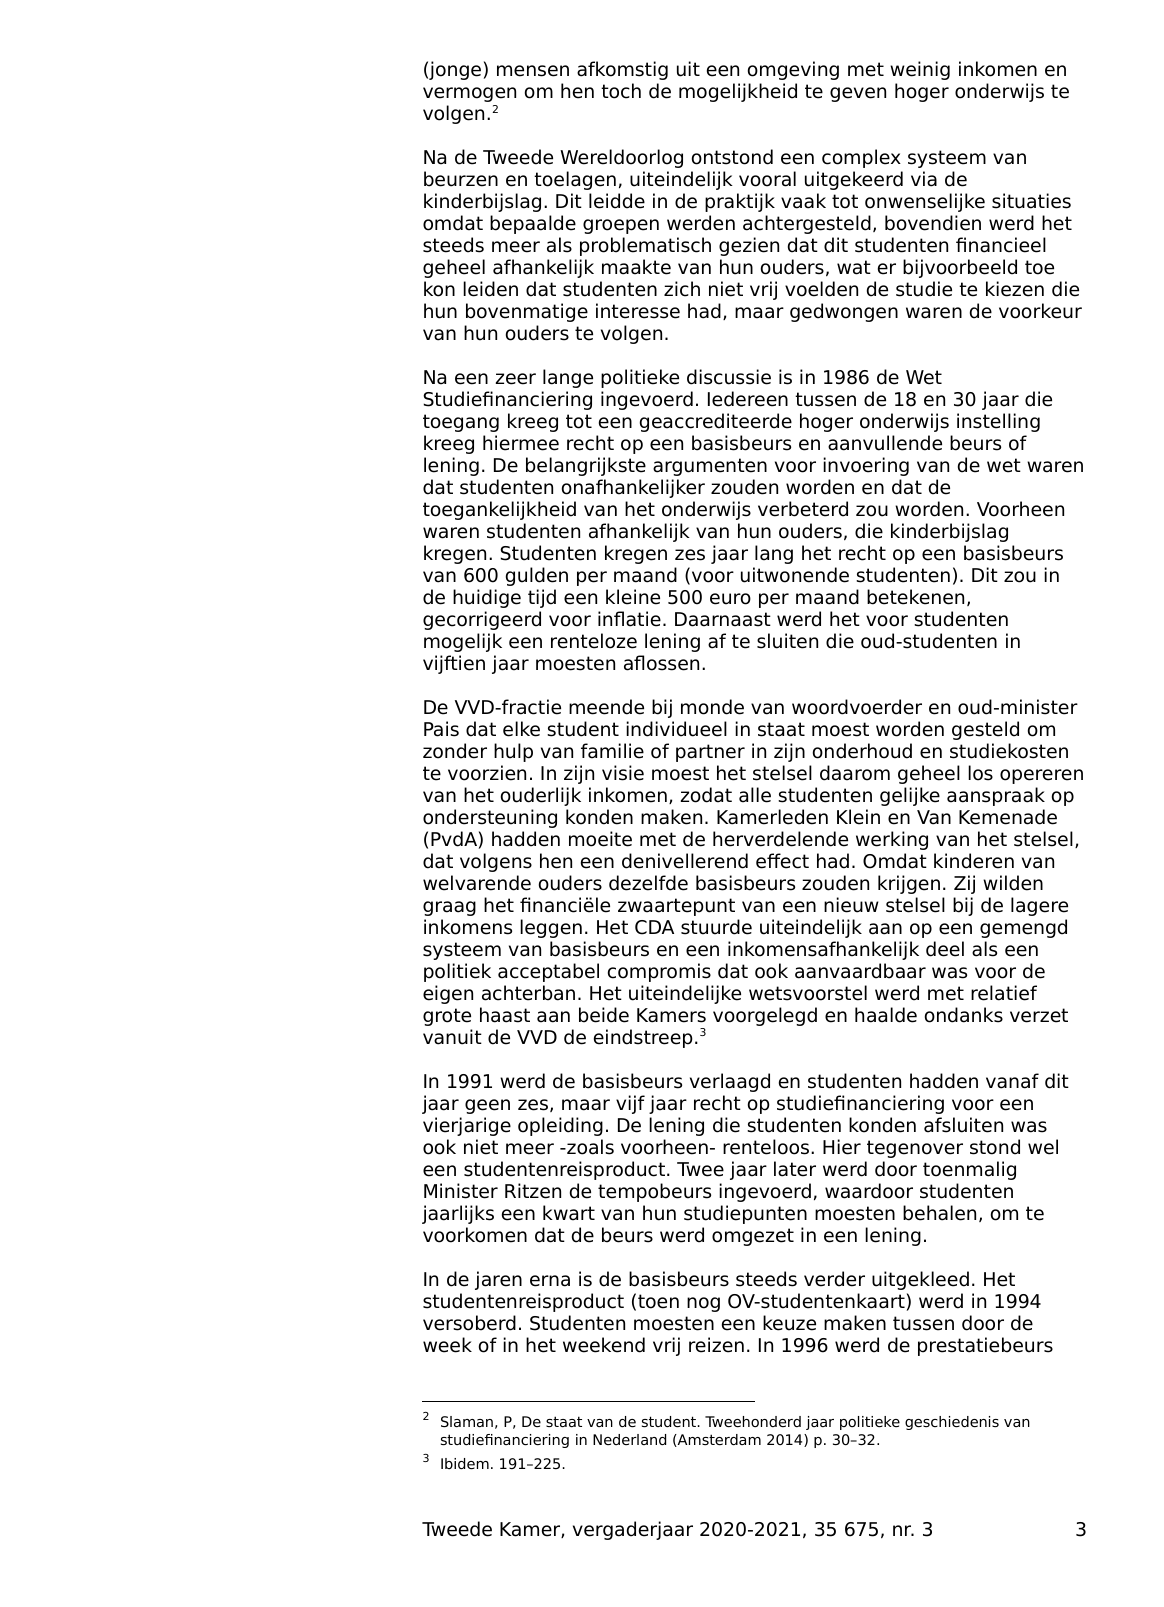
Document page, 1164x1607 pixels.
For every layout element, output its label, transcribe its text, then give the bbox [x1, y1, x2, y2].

text In 1991 werd de basisbeurs verlaagd en studenten hadden vanaf dit jaar geen zes, maar vijf jaar recht op studiefinanciering voor een vierjarige opleiding. De lening die studenten konden afsluiten was ook niet meer -zoals voorheen- renteloos. Hier tegenover stond wel een studentenreisproduct. Twee jaar later werd door toenmalig Minister Ritzen de tempobeurs ingevoerd, waardoor studenten jaarlijks een kwart van hun studiepunten moesten behalen, om te voorkomen dat de beurs werd omgezet in een lening. [422, 1071, 1087, 1247]
text Na een zeer lange politieke discussie is in 1986 de Wet Studiefinanciering ingevoerd. Iedereen tussen de 18 en 30 jaar die toegang kreeg tot een geaccrediteerde hoger onderwijs instelling kreeg hiermee recht op een basisbeurs en aanvullende beurs of lening. De belangrijkste argumenten voor invoering van de wet waren dat studenten onafhankelijker zouden worden en dat de toegankelijkheid van het onderwijs verbeterd zou worden. Voorheen waren studenten afhankelijk van hun ouders, die kinderbijslag kregen. Studenten kregen zes jaar lang het recht op een basisbeurs van 600 gulden per maand (voor uitwonende studenten). Dit zou in de huidige tijd een kleine 500 euro per maand betekenen, gecorrigeerd voor inflatie. Daarnaast werd het voor studenten mogelijk een renteloze lening af te sluiten die oud-studenten in vijftien jaar moesten aflossen. [422, 367, 1087, 675]
text Ibidem. 191–225. [422, 1452, 1087, 1474]
text Slaman, P, De staat van de student. Tweehonderd jaar politieke geschiedenis van studiefinanciering in Nederland (Amsterdam 2014) p. 30–32. [422, 1410, 1087, 1449]
text De VVD-fractie meende bij monde van woordvoerder en oud-minister Pais dat elke student individueel in staat moest worden gesteld om zonder hulp van familie of partner in zijn onderhoud en studiekosten te voorzien. In zijn visie moest het stelsel daarom geheel los opereren van het ouderlijk inkomen, zodat alle studenten gelijke aanspraak op ondersteuning konden maken. Kamerleden Klein en Van Kemenade (PvdA) hadden moeite met de herverdelende werking van het stelsel, dat volgens hen een denivellerend effect had. Omdat kinderen van welvarende ouders dezelfde basisbeurs zouden krijgen. Zij wilden graag het financiële zwaartepunt van een nieuw stelsel bij de lagere inkomens leggen. Het CDA stuurde uiteindelijk aan op een gemengd systeem van basisbeurs en een inkomensafhankelijk deel als een politiek acceptabel compromis dat ook aanvaardbaar was voor de eigen achterban. Het uiteindelijke wetsvoorstel werd met relatief grote haast aan beide Kamers voorgelegd en haalde ondanks verzet vanuit de VVD de eindstreep. [422, 697, 1087, 1049]
text In de jaren erna is de basisbeurs steeds verder uitgekleed. Het studentenreisproduct (toen nog OV-studentenkaart) werd in 1994 versoberd. Studenten moesten een keuze maken tussen door de week of in het weekend vrij reizen. In 1996 werd de prestatiebeurs [422, 1269, 1087, 1357]
text (jonge) mensen afkomstig uit een omgeving met weinig inkomen en vermogen om hen toch de mogelijkheid te geven hoger onderwijs te volgen. [422, 59, 1087, 125]
text Na de Tweede Wereldoorlog ontstond een complex systeem van beurzen en toelagen, uiteindelijk vooral uitgekeerd via de kinderbijslag. Dit leidde in de praktijk vaak tot onwenselijke situaties omdat bepaalde groepen werden achtergesteld, bovendien werd het steeds meer als problematisch gezien dat dit studenten financieel geheel afhankelijk maakte van hun ouders, wat er bijvoorbeeld toe kon leiden dat studenten zich niet vrij voelden de studie te kiezen die hun bovenmatige interesse had, maar gedwongen waren de voorkeur van hun ouders te volgen. [422, 147, 1087, 345]
